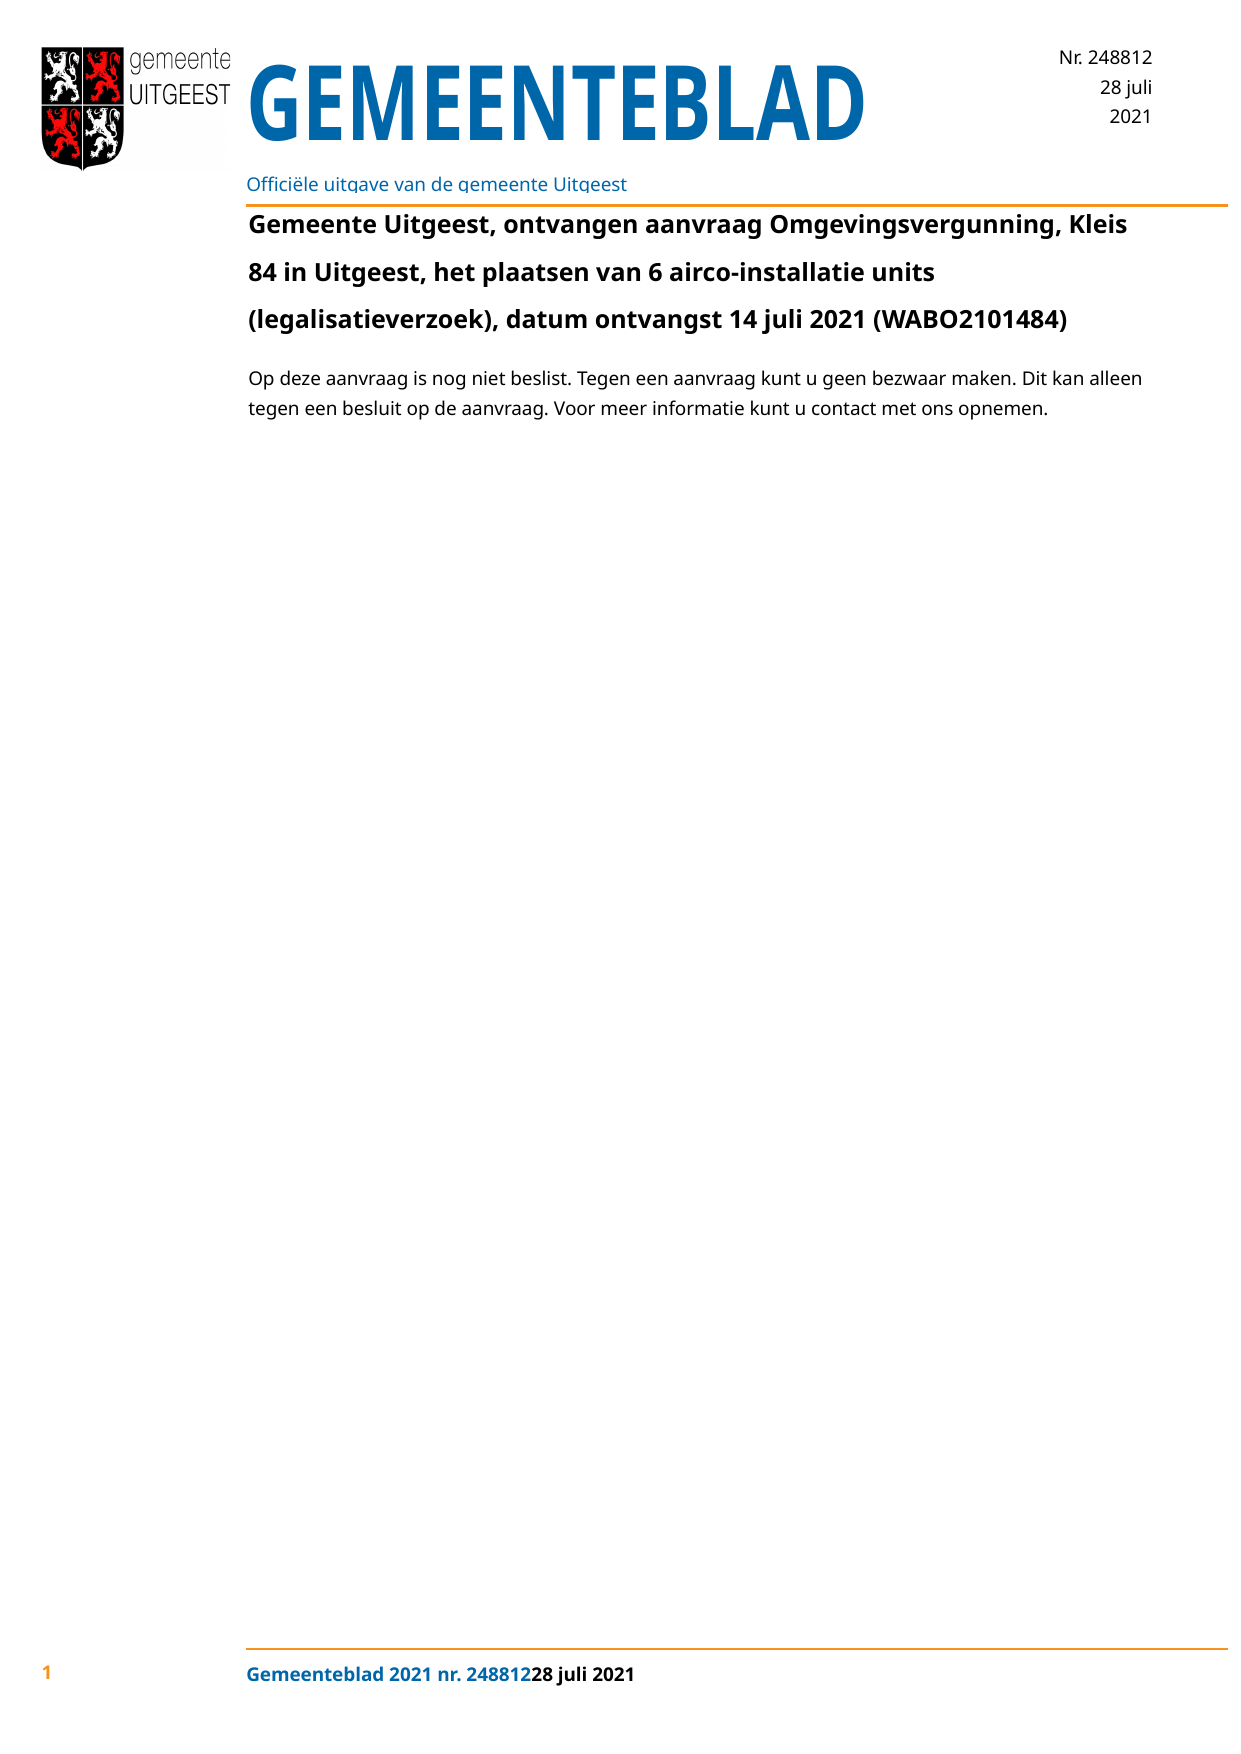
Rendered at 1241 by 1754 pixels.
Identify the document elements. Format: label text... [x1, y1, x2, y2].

picture [41, 47, 231, 172]
text Op deze aanvraag is nog niet beslist. Tegen een aanvraag kunt u geen bezwaar maken. Dit kan alleen tegen een besluit op de aanvraag. Voor meer informatie kunt u contact met ons opnemen. [248, 366, 1152, 421]
text Gemeente Uitgeest, ontvangen aanvraag Omgevingsvergunning, Kleis 84 in Uitgeest, het plaatsen van 6 airco-installatie units (legalisatieverzoek), datum ontvangst 14 juli 2021 (WABO2101484) [248, 207, 1152, 336]
